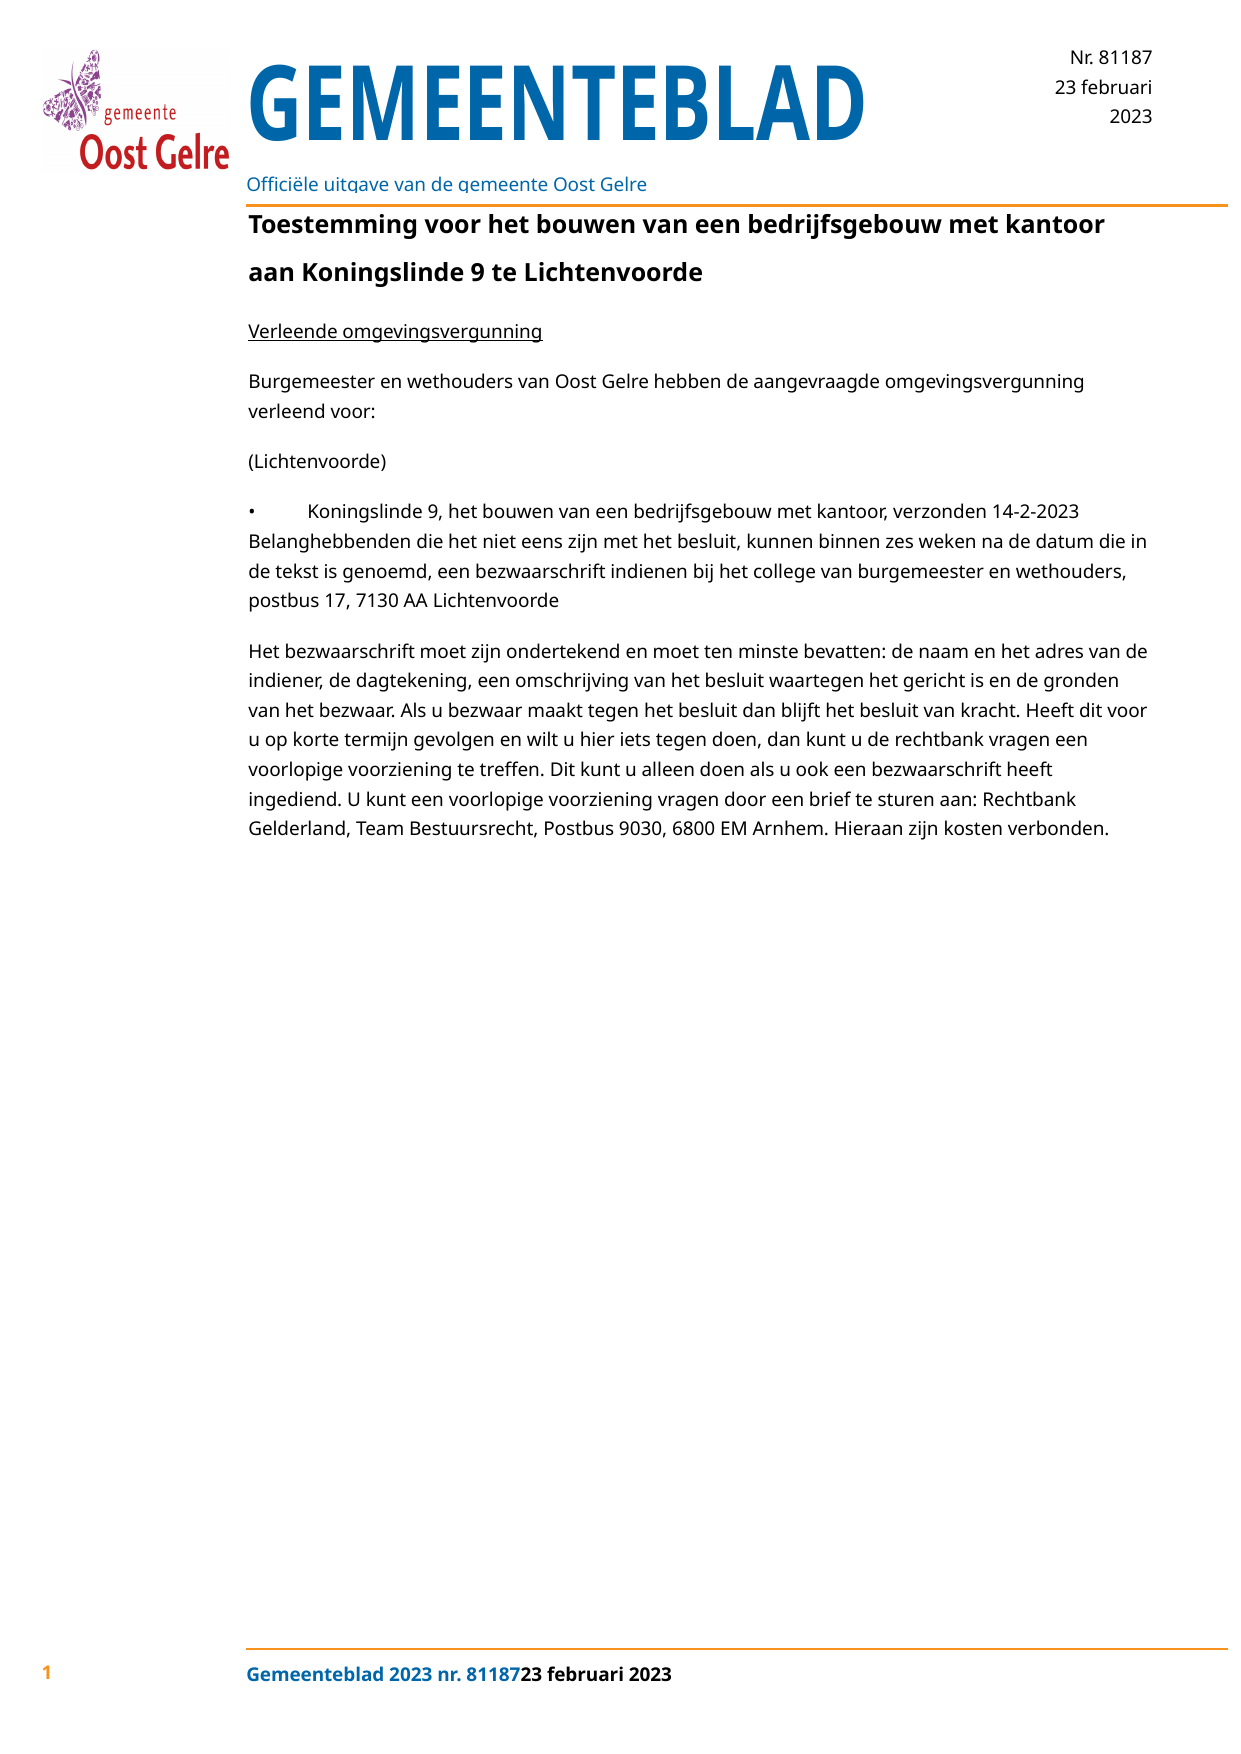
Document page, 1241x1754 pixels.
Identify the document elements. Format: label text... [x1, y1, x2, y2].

text Burgemeester en wethouders van Oost Gelre hebben de aangevraagde omgevingsvergunning verleend voor: [248, 368, 1152, 424]
list Koningslinde 9, het bouwen van een bedrijfsgebouw met kantoor, verzonden 14-2-2023 [248, 499, 1152, 524]
picture [41, 47, 231, 172]
text (Lichtenvoorde) [248, 448, 1152, 474]
text Toestemming voor het bouwen van een bedrijfsgebouw met kantoor aan Koningslinde 9 te Lichtenvoorde [248, 207, 1152, 288]
text Belanghebbenden die het niet eens zijn met het besluit, kunnen binnen zes weken na de datum die in de tekst is genoemd, een bezwaarschrift indienen bij het college van burgemeester en wethouders, postbus 17, 7130 AA Lichtenvoorde [248, 528, 1152, 613]
text Verleende omgevingsvergunning [248, 318, 1152, 344]
text Het bezwaarschrift moet zijn ondertekend en moet ten minste bevatten: de naam en het adres van de indiener, de dagtekening, een omschrijving van het besluit waartegen het gericht is en de gronden van het bezwaar. Als u bezwaar maakt tegen het besluit dan blijft het besluit van kracht. Heeft dit voor u op korte termijn gevolgen en wilt u hier iets tegen doen, dan kunt u de rechtbank vragen een voorlopige voorziening te treffen. Dit kunt u alleen doen als u ook een bezwaarschrift heeft ingediend. U kunt een voorlopige voorziening vragen door een brief te sturen aan: Rechtbank Gelderland, Team Bestuursrecht, Postbus 9030, 6800 EM Arnhem. Hieraan zijn kosten verbonden. [248, 638, 1152, 841]
